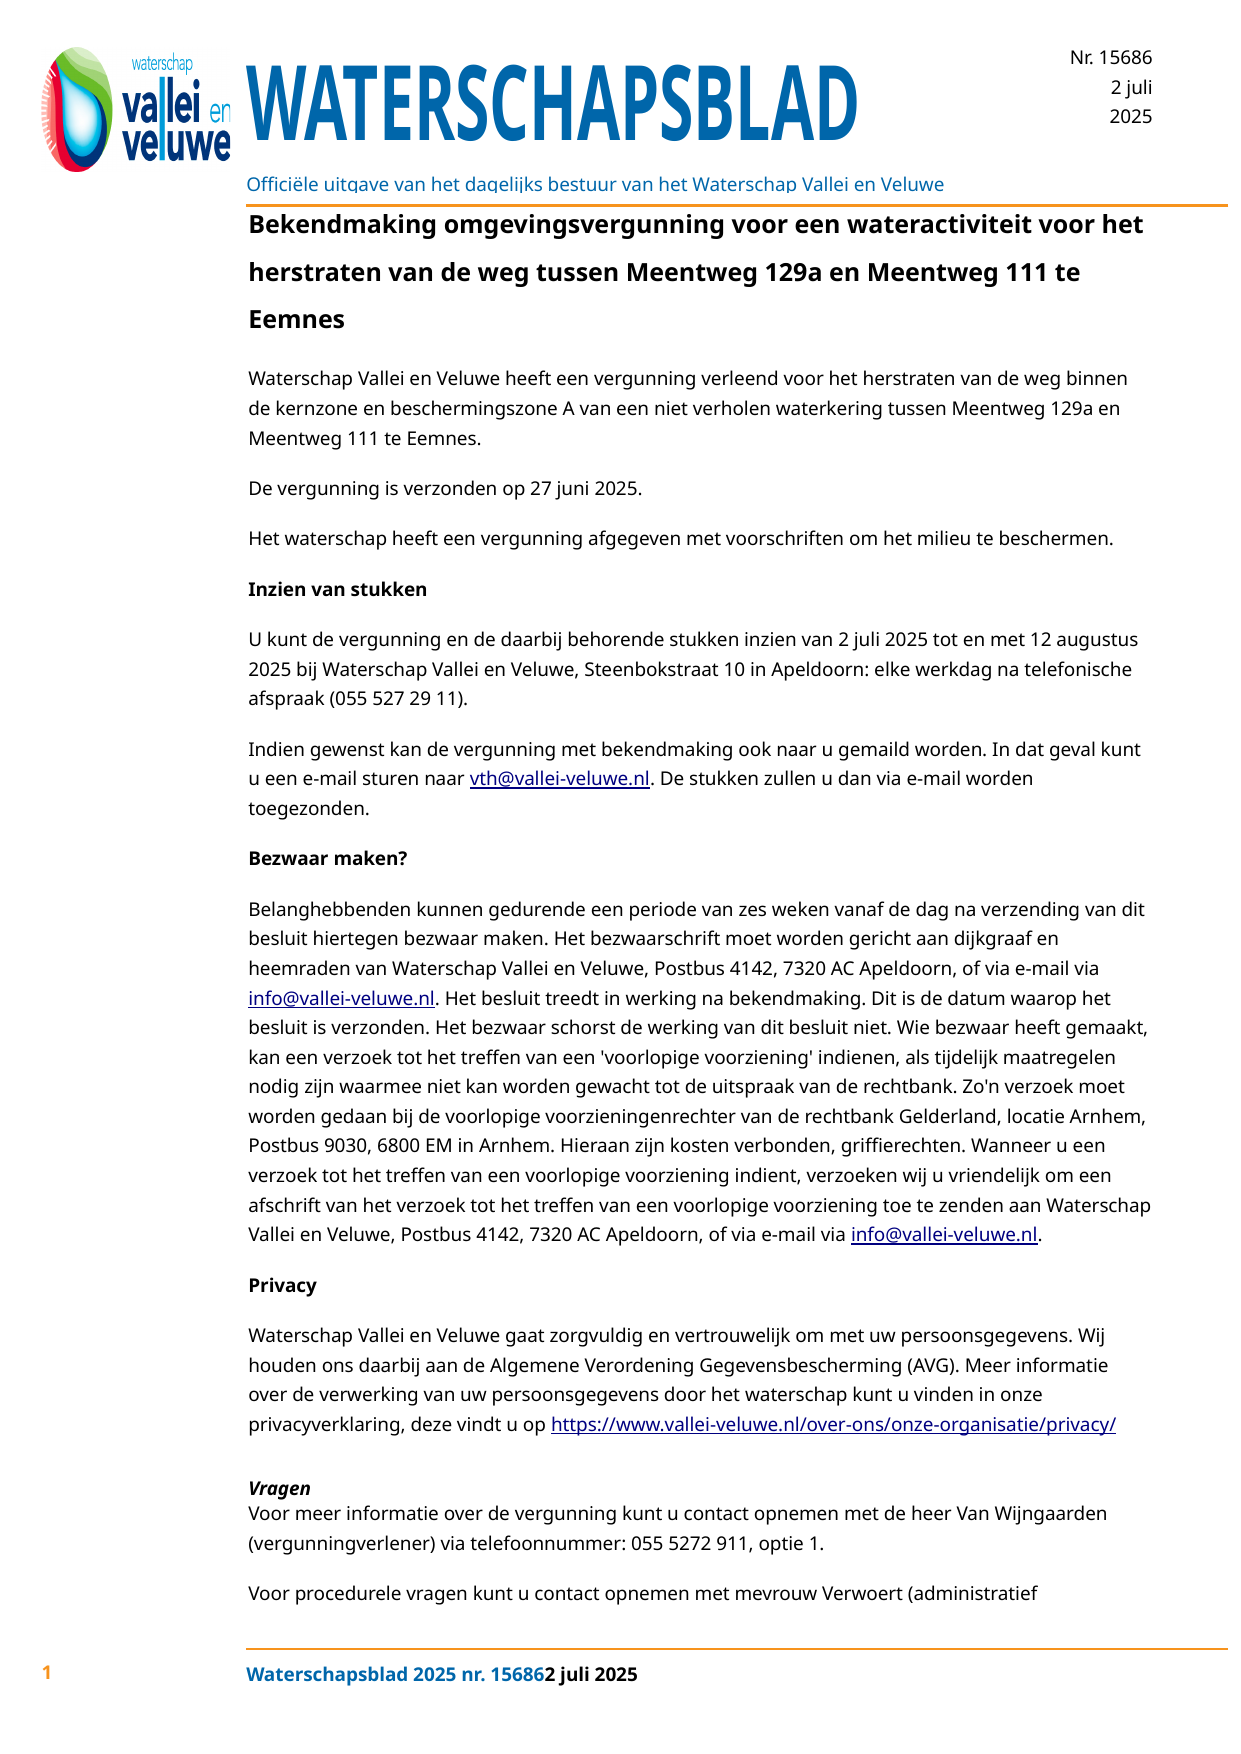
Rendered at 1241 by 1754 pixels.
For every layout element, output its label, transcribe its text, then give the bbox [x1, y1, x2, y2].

picture [41, 47, 231, 172]
text Het waterschap heeft een vergunning afgegeven met voorschriften om het milieu te beschermen. [248, 526, 1152, 551]
text Voor procedurele vragen kunt u contact opnemen met mevrouw Verwoert (administratief [248, 1581, 1152, 1606]
text De vergunning is verzonden op 27 juni 2025. [248, 475, 1152, 501]
text Waterschap Vallei en Veluwe heeft een vergunning verleend voor het herstraten van de weg binnen de kernzone en beschermingszone A van een niet verholen waterkering tussen Meentweg 129a en Meentweg 111 te Eemnes. [248, 366, 1152, 450]
text Bekendmaking omgevingsvergunning voor een wateractiviteit voor het herstraten van de weg tussen Meentweg 129a en Meentweg 111 te Eemnes [248, 207, 1152, 336]
text U kunt de vergunning en de daarbij behorende stukken inzien van 2 juli 2025 tot en met 12 augustus 2025 bij Waterschap Vallei en Veluwe, Steenbokstraat 10 in Apeldoorn: elke werkdag na telefonische afspraak (055 527 29 11). [248, 626, 1152, 711]
text Belanghebbenden kunnen gedurende een periode van zes weken vanaf de dag na verzending van dit besluit hiertegen bezwaar maken. Het bezwaarschrift moet worden gericht aan dijkgraaf en heemraden van Waterschap Vallei en Veluwe, Postbus 4142, 7320 AC Apeldoorn, of via e-mail via info@vallei-veluwe.nl. Het besluit treedt in werking na bekendmaking. Dit is de datum waarop het besluit is verzonden. Het bezwaar schorst de werking van dit besluit niet. Wie bezwaar heeft gemaakt, kan een verzoek tot het treffen van een 'voorlopige voorziening' indienen, als tijdelijk maatregelen nodig zijn waarmee niet kan worden gewacht tot de uitspraak van de rechtbank. Zo'n verzoek moet worden gedaan bij de voorlopige voorzieningenrechter van de rechtbank Gelderland, locatie Arnhem, Postbus 9030, 6800 EM in Arnhem. Hieraan zijn kosten verbonden, griffierechten. Wanneer u een verzoek tot het treffen van een voorlopige voorziening indient, verzoeken wij u vriendelijk om een afschrift van het verzoek tot het treffen van een voorlopige voorziening toe te zenden aan Waterschap Vallei en Veluwe, Postbus 4142, 7320 AC Apeldoorn, of via e-mail via info@vallei-veluwe.nl. [248, 896, 1152, 1247]
text Bezwaar maken? [248, 846, 1152, 871]
text Privacy [248, 1272, 1152, 1297]
text Voor meer informatie over de vergunning kunt u contact opnemen met de heer Van Wijngaarden (vergunningverlener) via telefoonnummer: 055 5272 911, optie 1. [248, 1501, 1152, 1556]
text Inzien van stukken [248, 576, 1152, 602]
text Indien gewenst kan de vergunning met bekendmaking ook naar u gemaild worden. In dat geval kunt u een e-mail sturen naar vth@vallei-veluwe.nl. De stukken zullen u dan via e-mail worden toegezonden. [248, 736, 1152, 821]
text Waterschap Vallei en Veluwe gaat zorgvuldig en vertrouwelijk om met uw persoonsgegevens. Wij houden ons daarbij aan de Algemene Verordening Gegevensbescherming (AVG). Meer informatie over de verwerking van uw persoonsgegevens door het waterschap kunt u vinden in onze privacyverklaring, deze vindt u op https://www.vallei-veluwe.nl/over-ons/onze-organisatie/privacy/ [248, 1322, 1152, 1437]
text Vragen [248, 1475, 1152, 1501]
